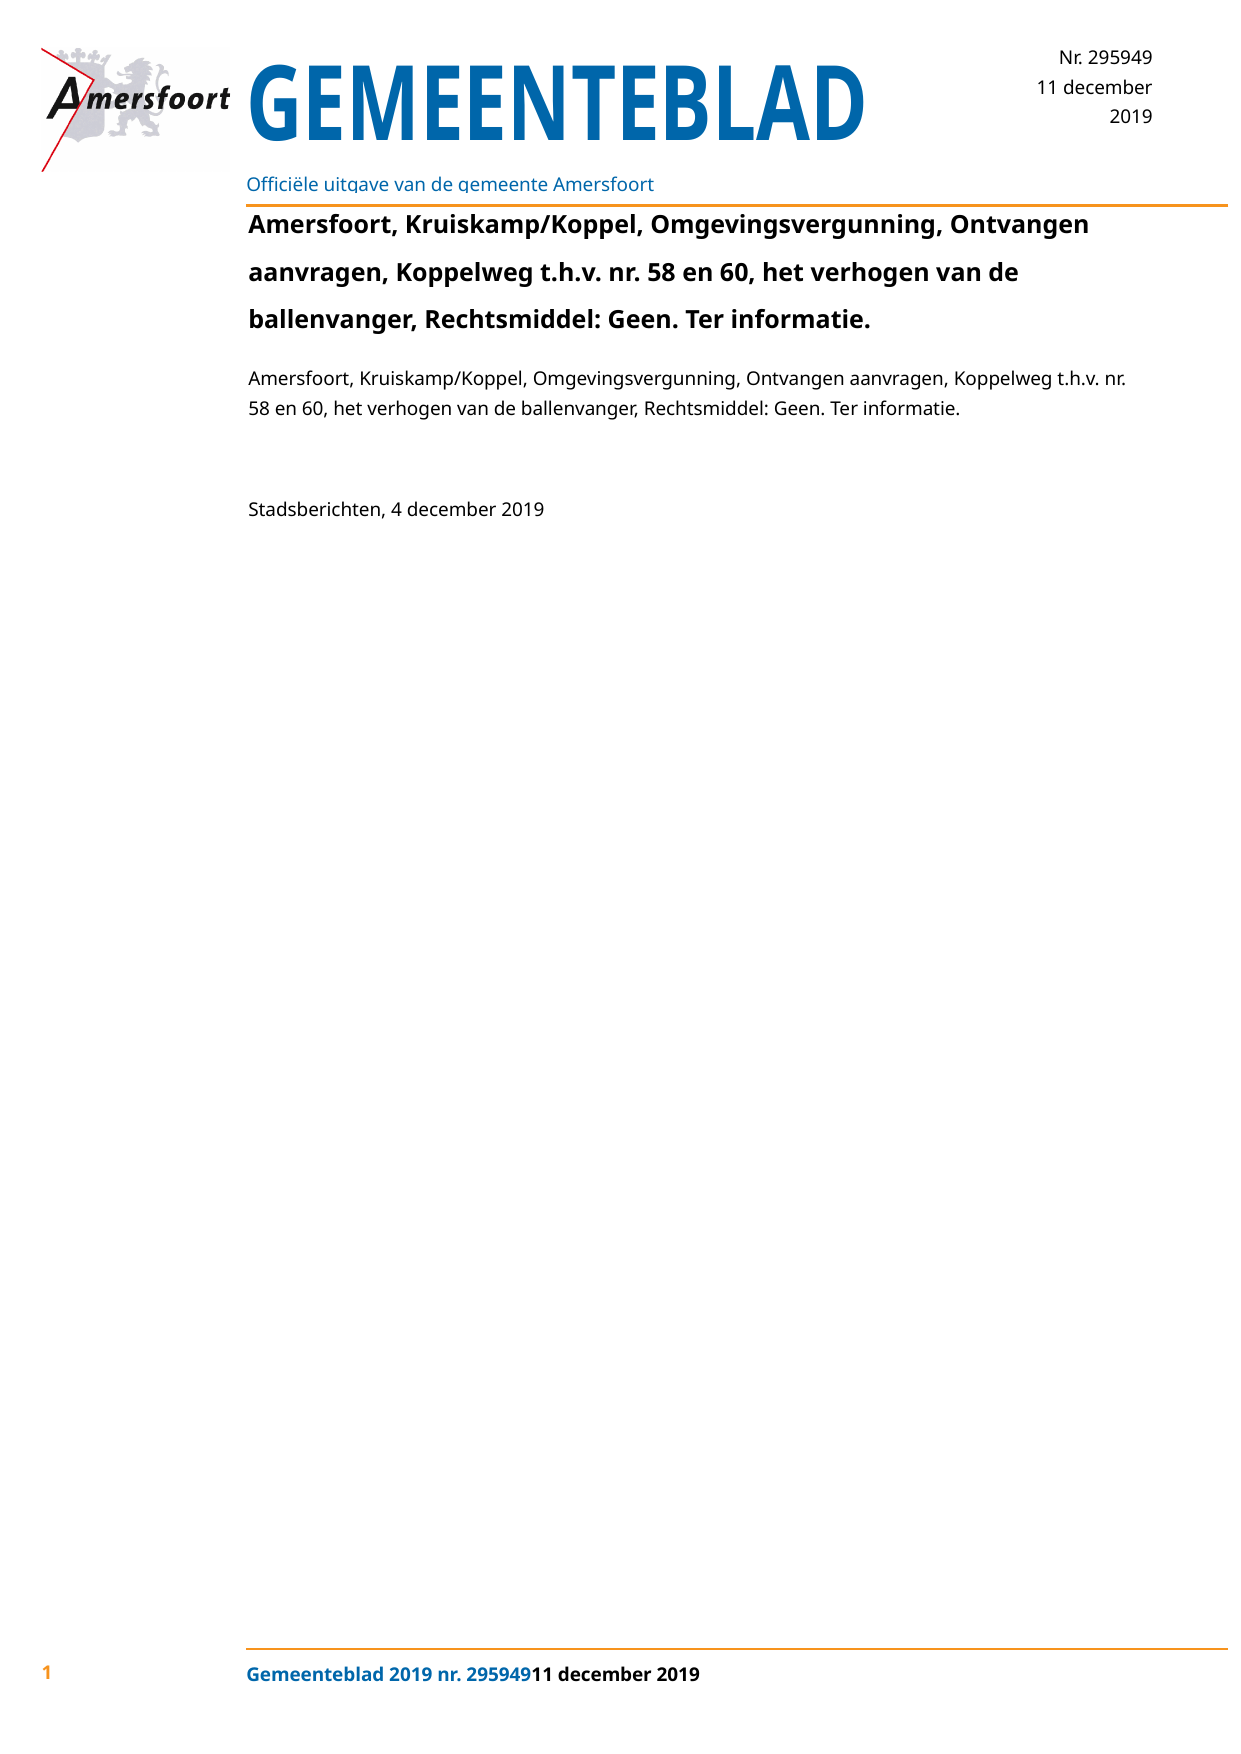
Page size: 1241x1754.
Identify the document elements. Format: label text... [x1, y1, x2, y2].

text Amersfoort, Kruiskamp/Koppel, Omgevingsvergunning, Ontvangen aanvragen, Koppelweg t.h.v. nr. 58 en 60, het verhogen van de ballenvanger, Rechtsmiddel: Geen. Ter informatie. [248, 366, 1152, 421]
picture [41, 47, 231, 172]
text Amersfoort, Kruiskamp/Koppel, Omgevingsvergunning, Ontvangen aanvragen, Koppelweg t.h.v. nr. 58 en 60, het verhogen van de ballenvanger, Rechtsmiddel: Geen. Ter informatie. [248, 207, 1152, 336]
text Stadsberichten, 4 december 2019 [248, 496, 1152, 522]
